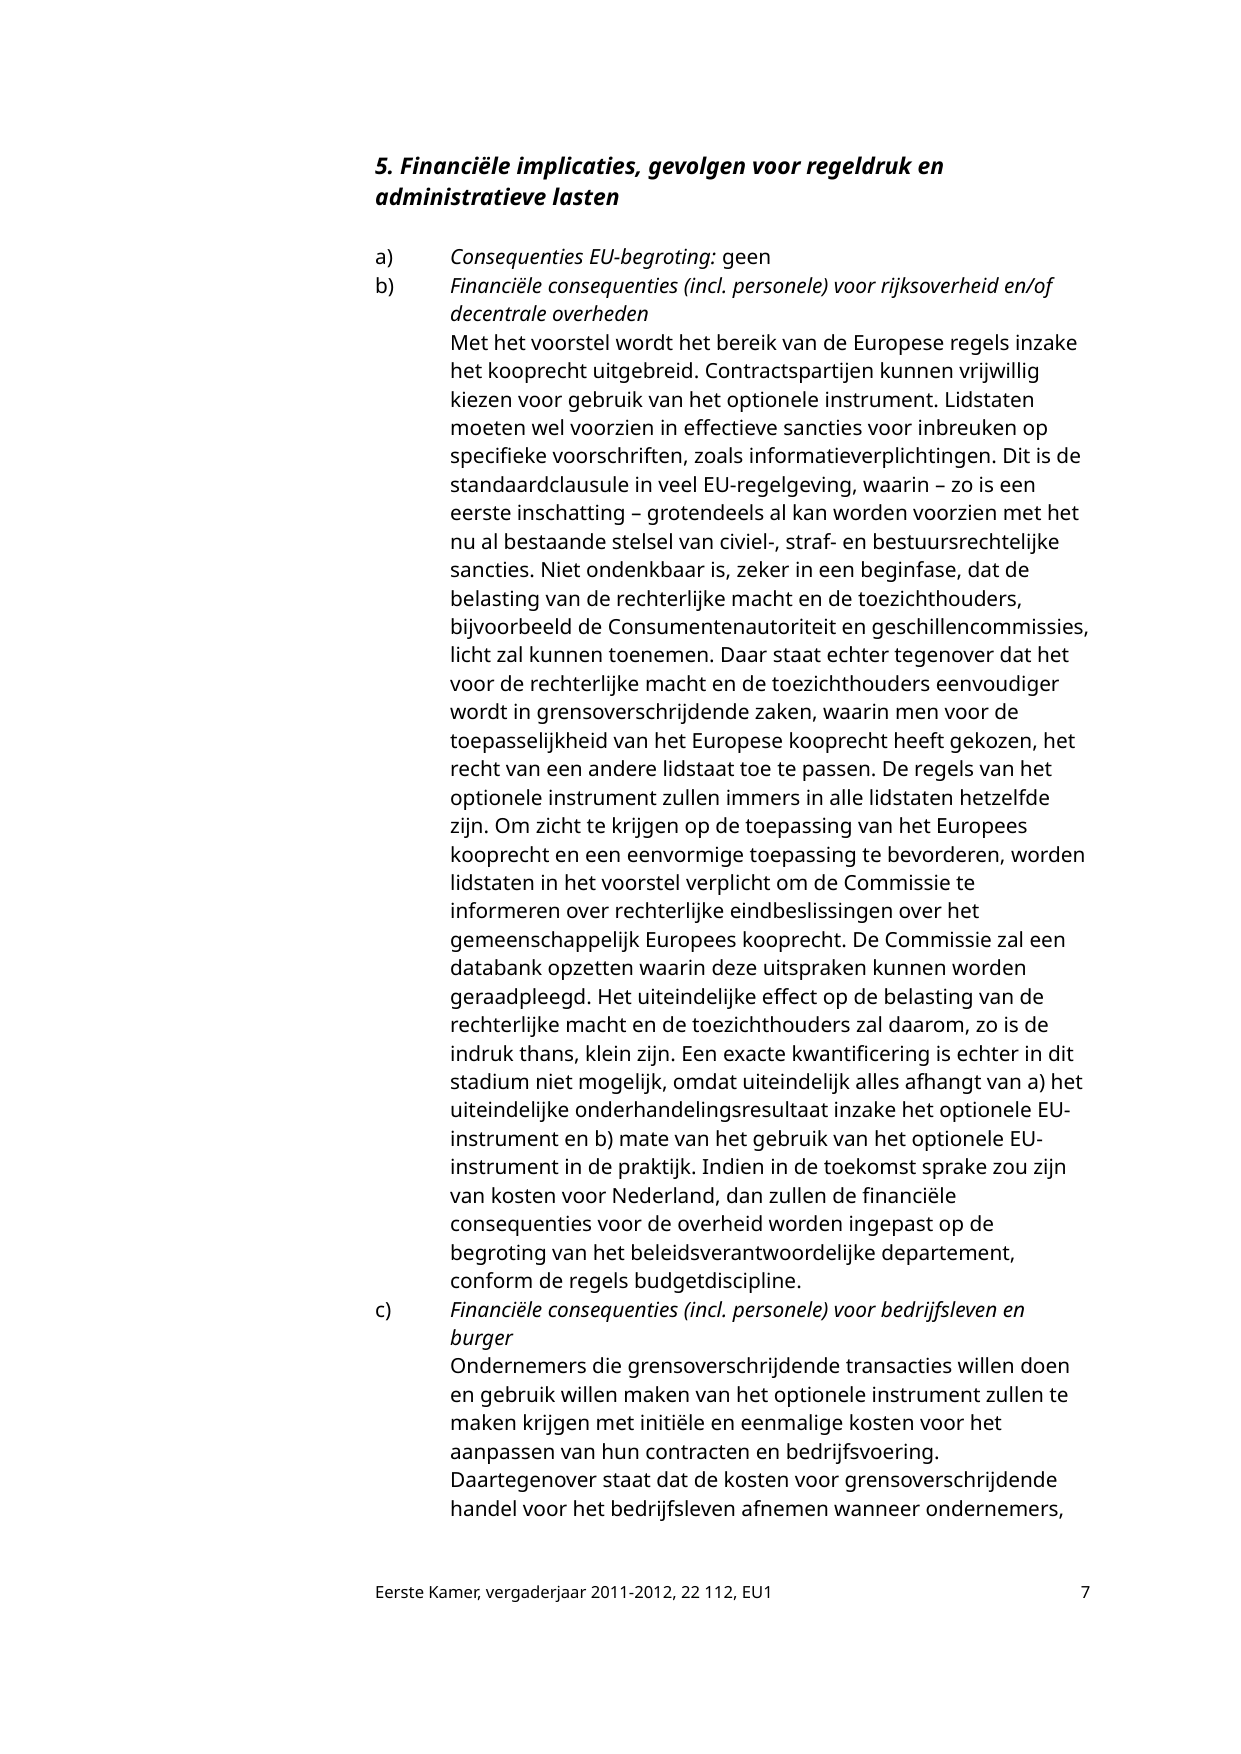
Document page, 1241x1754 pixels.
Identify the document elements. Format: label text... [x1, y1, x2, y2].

list Ondernemers die grensoverschrijdende transacties willen doen en gebruik willen maken van het optionele instrument zullen te maken krijgen met initiële en eenmalige kosten voor het aanpassen van hun contracten en bedrijfsvoering. Daartegenover staat dat de kosten voor grensoverschrijdende handel voor het bedrijfsleven afnemen wanneer ondernemers, [375, 1352, 1090, 1522]
subtitle 5. Financiële implicaties, gevolgen voor regeldruk en administratieve lasten [375, 150, 1090, 212]
list Financiële consequenties (incl. personele) voor bedrijfsleven en burger [375, 1295, 1090, 1352]
list Financiële consequenties (incl. personele) voor rijksoverheid en/of decentrale overheden [375, 271, 1090, 328]
list Met het voorstel wordt het bereik van de Europese regels inzake het kooprecht uitgebreid. Contractspartijen kunnen vrijwillig kiezen voor gebruik van het optionele instrument. Lidstaten moeten wel voorzien in effectieve sancties voor inbreuken op specifieke voorschriften, zoals informatieverplichtingen. Dit is de standaardclausule in veel EU-regelgeving, waarin – zo is een eerste inschatting – grotendeels al kan worden voorzien met het nu al bestaande stelsel van civiel-, straf- en bestuursrechtelijke sancties. Niet ondenkbaar is, zeker in een beginfase, dat de belasting van de rechterlijke macht en de toezichthouders, bijvoorbeeld de Consumentenautoriteit en geschillencommissies, licht zal kunnen toenemen. Daar staat echter tegenover dat het voor de rechterlijke macht en de toezichthouders eenvoudiger wordt in grensoverschrijdende zaken, waarin men voor de toepasselijkheid van het Europese kooprecht heeft gekozen, het recht van een andere lidstaat toe te passen. De regels van het optionele instrument zullen immers in alle lidstaten hetzelfde zijn. Om zicht te krijgen op de toepassing van het Europees kooprecht en een eenvormige toepassing te bevorderen, worden lidstaten in het voorstel verplicht om de Commissie te informeren over rechterlijke eindbeslissingen over het gemeenschappelijk Europees kooprecht. De Commissie zal een databank opzetten waarin deze uitspraken kunnen worden geraadpleegd. Het uiteindelijke effect op de belasting van de rechterlijke macht en de toezichthouders zal daarom, zo is de indruk thans, klein zijn. Een exacte kwantificering is echter in dit stadium niet mogelijk, omdat uiteindelijk alles afhangt van a) het uiteindelijke onderhandelingsresultaat inzake het optionele EU-instrument en b) mate van het gebruik van het optionele EU-instrument in de praktijk. Indien in de toekomst sprake zou zijn van kosten voor Nederland, dan zullen de financiële consequenties voor de overheid worden ingepast op de begroting van het beleidsverantwoordelijke departement, conform de regels budgetdiscipline. [375, 328, 1090, 1295]
list Consequenties EU-begroting: geen [375, 242, 1090, 271]
